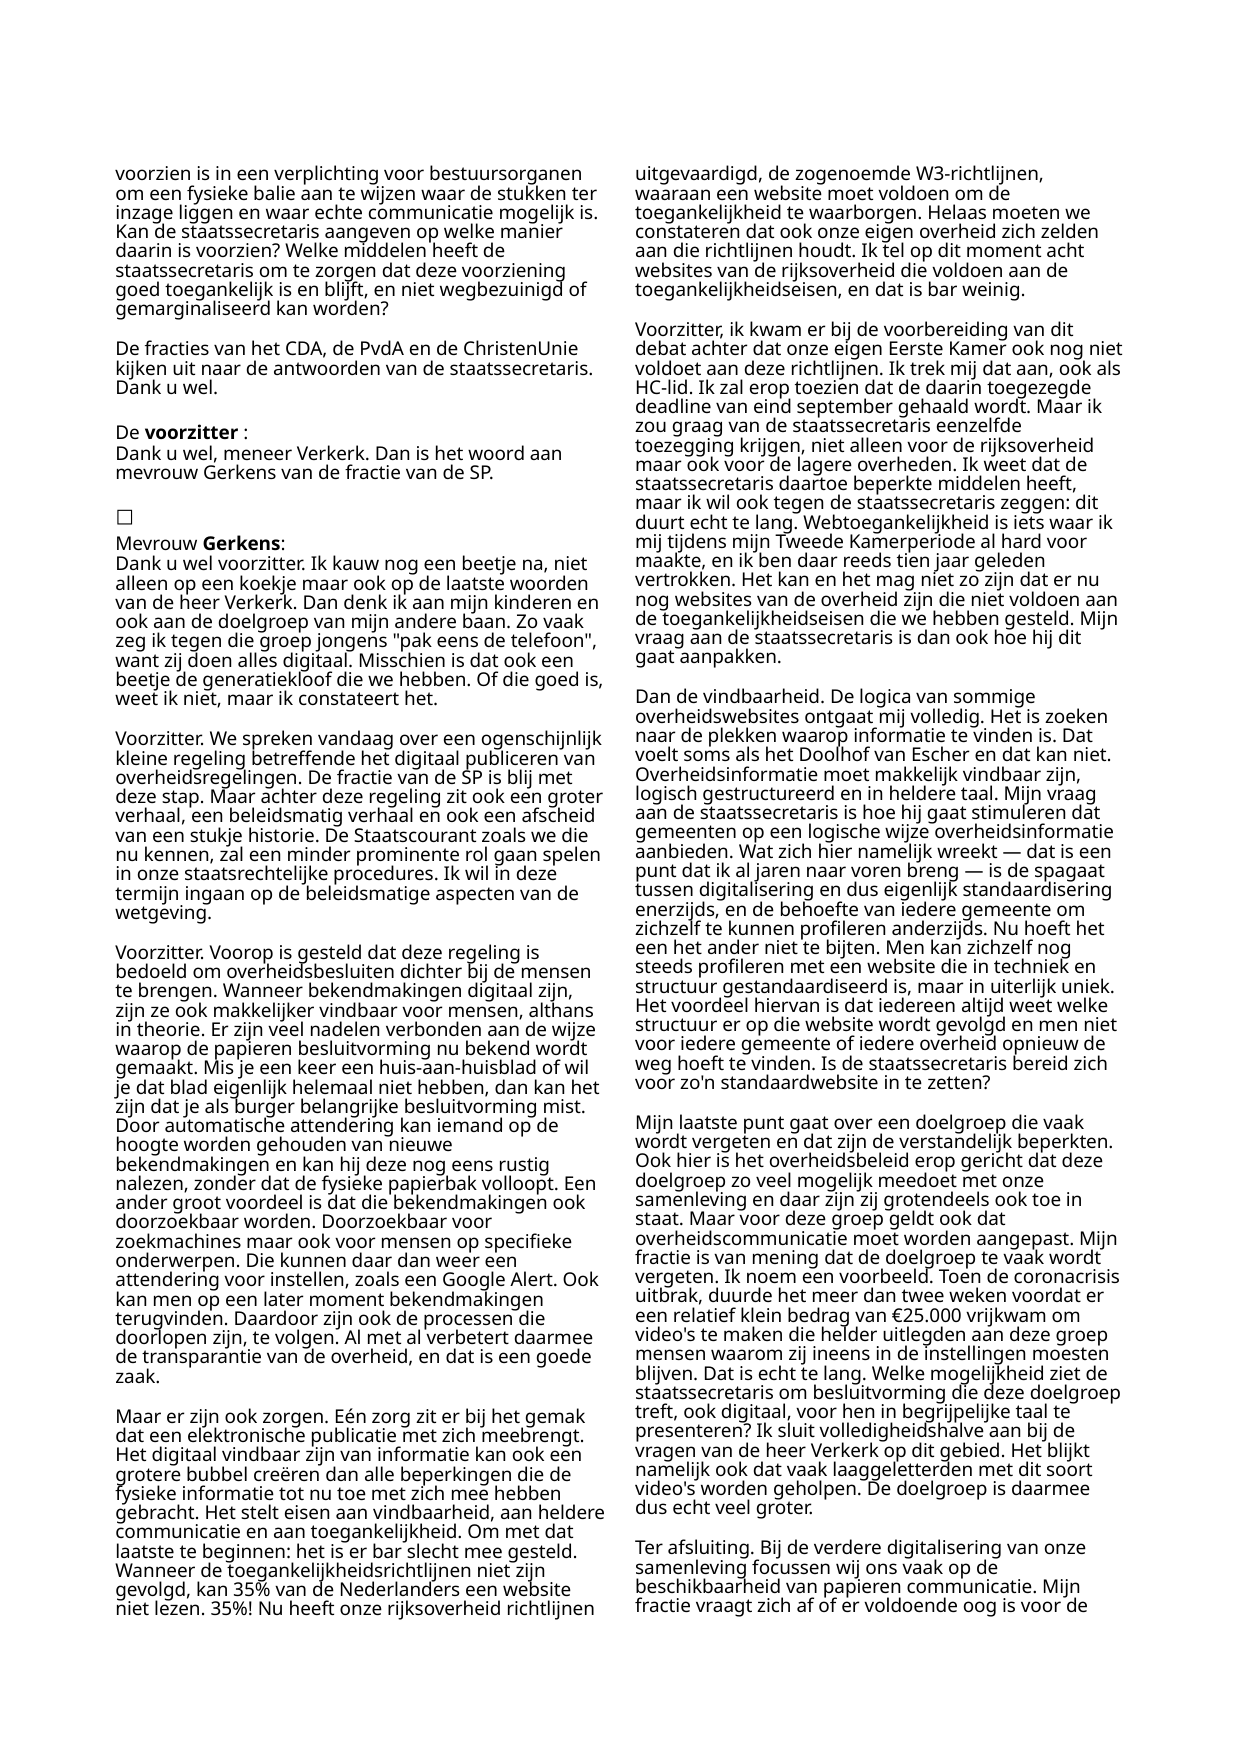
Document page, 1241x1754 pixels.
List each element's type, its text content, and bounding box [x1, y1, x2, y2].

text Voorzitter. Voorop is gesteld dat deze regeling is bedoeld om overheidsbesluiten dichter bij de mensen te brengen. Wanneer bekendmakingen digitaal zijn, zijn ze ook makkelijker vindbaar voor mensen, althans in theorie. Er zijn veel nadelen verbonden aan de wijze waarop de papieren besluitvorming nu bekend wordt gemaakt. Mis je een keer een huis-aan-huisblad of wil je dat blad eigenlijk helemaal niet hebben, dan kan het zijn dat je als burger belangrijke besluitvorming mist. Door automatische attendering kan iemand op de hoogte worden gehouden van nieuwe bekendmakingen en kan hij deze nog eens rustig nalezen, zonder dat de fysieke papierbak volloopt. Een ander groot voordeel is dat die bekendmakingen ook doorzoekbaar worden. Doorzoekbaar voor zoekmachines maar ook voor mensen op specifieke onderwerpen. Die kunnen daar dan weer een attendering voor instellen, zoals een Google Alert. Ook kan men op een later moment bekendmakingen terugvinden. Daardoor zijn ook de processen die doorlopen zijn, te volgen. Al met al verbetert daarmee de transparantie van de overheid, en dat is een goede zaak. [115, 944, 605, 1387]
text Dank u wel, meneer Verkerk. Dan is het woord aan mevrouw Gerkens van de fractie van de SP. [115, 444, 605, 483]
text Maar er zijn ook zorgen. Eén zorg zit er bij het gemak dat een elektronische publicatie met zich meebrengt. Het digitaal vindbaar zijn van informatie kan ook een grotere bubbel creëren dan alle beperkingen die de fysieke informatie tot nu toe met zich mee hebben gebracht. Het stelt eisen aan vindbaarheid, aan heldere communicatie en aan toegankelijkheid. Om met dat laatste te beginnen: het is er bar slecht mee gesteld. Wanneer de toegankelijkheidsrichtlijnen niet zijn gevolgd, kan 35% van de Nederlanders een website niet lezen. 35%! Nu heeft onze rijksoverheid richtlijnen [115, 1408, 605, 1620]
text Ter afsluiting. Bij de verdere digitalisering van onze samenleving focussen wij ons vaak op de beschikbaarheid van papieren communicatie. Mijn fractie vraagt zich af of er voldoende oog is voor de [635, 1539, 1125, 1616]
text Voorzitter. We spreken vandaag over een ogenschijnlijk kleine regeling betreffende het digitaal publiceren van overheidsregelingen. De fractie van de SP is blij met deze stap. Maar achter deze regeling zit ook een groter verhaal, een beleidsmatig verhaal en ook een afscheid van een stukje historie. De Staatscourant zoals we die nu kennen, zal een minder prominente rol gaan spelen in onze staatsrechtelijke procedures. Ik wil in deze termijn ingaan op de beleidsmatige aspecten van de wetgeving. [115, 730, 605, 923]
text De fracties van het CDA, de PvdA en de ChristenUnie kijken uit naar de antwoorden van de staatssecretaris. Dank u wel. [115, 340, 605, 398]
text ⬜ [115, 504, 605, 530]
text uitgevaardigd, de zogenoemde W3-richtlijnen, waaraan een website moet voldoen om de toegankelijkheid te waarborgen. Helaas moeten we constateren dat ook onze eigen overheid zich zelden aan die richtlijnen houdt. Ik tel op dit moment acht websites van de rijksoverheid die voldoen aan de toegankelijkheidseisen, en dat is bar weinig. [635, 165, 1125, 300]
text De voorzitter : [115, 419, 605, 444]
text Mijn laatste punt gaat over een doelgroep die vaak wordt vergeten en dat zijn de verstandelijk beperkten. Ook hier is het overheidsbeleid erop gericht dat deze doelgroep zo veel mogelijk meedoet met onze samenleving en daar zijn zij grotendeels ook toe in staat. Maar voor deze groep geldt ook dat overheidscommunicatie moet worden aangepast. Mijn fractie is van mening dat de doelgroep te vaak wordt vergeten. Ik noem een voorbeeld. Toen de coronacrisis uitbrak, duurde het meer dan twee weken voordat er een relatief klein bedrag van €25.000 vrijkwam om video's te maken die helder uitlegden aan deze groep mensen waarom zij ineens in de instellingen moesten blijven. Dat is echt te lang. Welke mogelijkheid ziet de staatssecretaris om besluitvorming die deze doelgroep treft, ook digitaal, voor hen in begrijpelijke taal te presenteren? Ik sluit volledigheidshalve aan bij de vragen van de heer Verkerk op dit gebied. Het blijkt namelijk ook dat vaak laaggeletterden met dit soort video's worden geholpen. De doelgroep is daarmee dus echt veel groter. [635, 1114, 1125, 1519]
text Dan de vindbaarheid. De logica van sommige overheidswebsites ontgaat mij volledig. Het is zoeken naar de plekken waarop informatie te vinden is. Dat voelt soms als het Doolhof van Escher en dat kan niet. Overheidsinformatie moet makkelijk vindbaar zijn, logisch gestructureerd en in heldere taal. Mijn vraag aan de staatssecretaris is hoe hij gaat stimuleren dat gemeenten op een logische wijze overheidsinformatie aanbieden. Wat zich hier namelijk wreekt — dat is een punt dat ik al jaren naar voren breng — is de spagaat tussen digitalisering en dus eigenlijk standaardisering enerzijds, en de behoefte van iedere gemeente om zichzelf te kunnen profileren anderzijds. Nu hoeft het een het ander niet te bijten. Men kan zichzelf nog steeds profileren met een website die in techniek en structuur gestandaardiseerd is, maar in uiterlijk uniek. Het voordeel hiervan is dat iedereen altijd weet welke structuur er op die website wordt gevolgd en men niet voor iedere gemeente of iedere overheid opnieuw de weg hoeft te vinden. Is de staatssecretaris bereid zich voor zo'n standaardwebsite in te zetten? [635, 688, 1125, 1093]
text Dank u wel voorzitter. Ik kauw nog een beetje na, niet alleen op een koekje maar ook op de laatste woorden van de heer Verkerk. Dan denk ik aan mijn kinderen en ook aan de doelgroep van mijn andere baan. Zo vaak zeg ik tegen die groep jongens "pak eens de telefoon", want zij doen alles digitaal. Misschien is dat ook een beetje de generatiekloof die we hebben. Of die goed is, weet ik niet, maar ik constateert het. [115, 555, 605, 709]
text voorzien is in een verplichting voor bestuursorganen om een fysieke balie aan te wijzen waar de stukken ter inzage liggen en waar echte communicatie mogelijk is. Kan de staatssecretaris aangeven op welke manier daarin is voorzien? Welke middelen heeft de staatssecretaris om te zorgen dat deze voorziening goed toegankelijk is en blijft, en niet wegbezuinigd of gemarginaliseerd kan worden? [115, 165, 605, 319]
text Voorzitter, ik kwam er bij de voorbereiding van dit debat achter dat onze eigen Eerste Kamer ook nog niet voldoet aan deze richtlijnen. Ik trek mij dat aan, ook als HC-lid. Ik zal erop toezien dat de daarin toegezegde deadline van eind september gehaald wordt. Maar ik zou graag van de staatssecretaris eenzelfde toezegging krijgen, niet alleen voor de rijksoverheid maar ook voor de lagere overheden. Ik weet dat de staatssecretaris daartoe beperkte middelen heeft, maar ik wil ook tegen de staatssecretaris zeggen: dit duurt echt te lang. Webtoegankelijkheid is iets waar ik mij tijdens mijn Tweede Kamerperiode al hard voor maakte, en ik ben daar reeds tien jaar geleden vertrokken. Het kan en het mag niet zo zijn dat er nu nog websites van de overheid zijn die niet voldoen aan de toegankelijkheidseisen die we hebben gesteld. Mijn vraag aan de staatssecretaris is dan ook hoe hij dit gaat aanpakken. [635, 321, 1125, 668]
text Mevrouw Gerkens: [115, 530, 605, 555]
